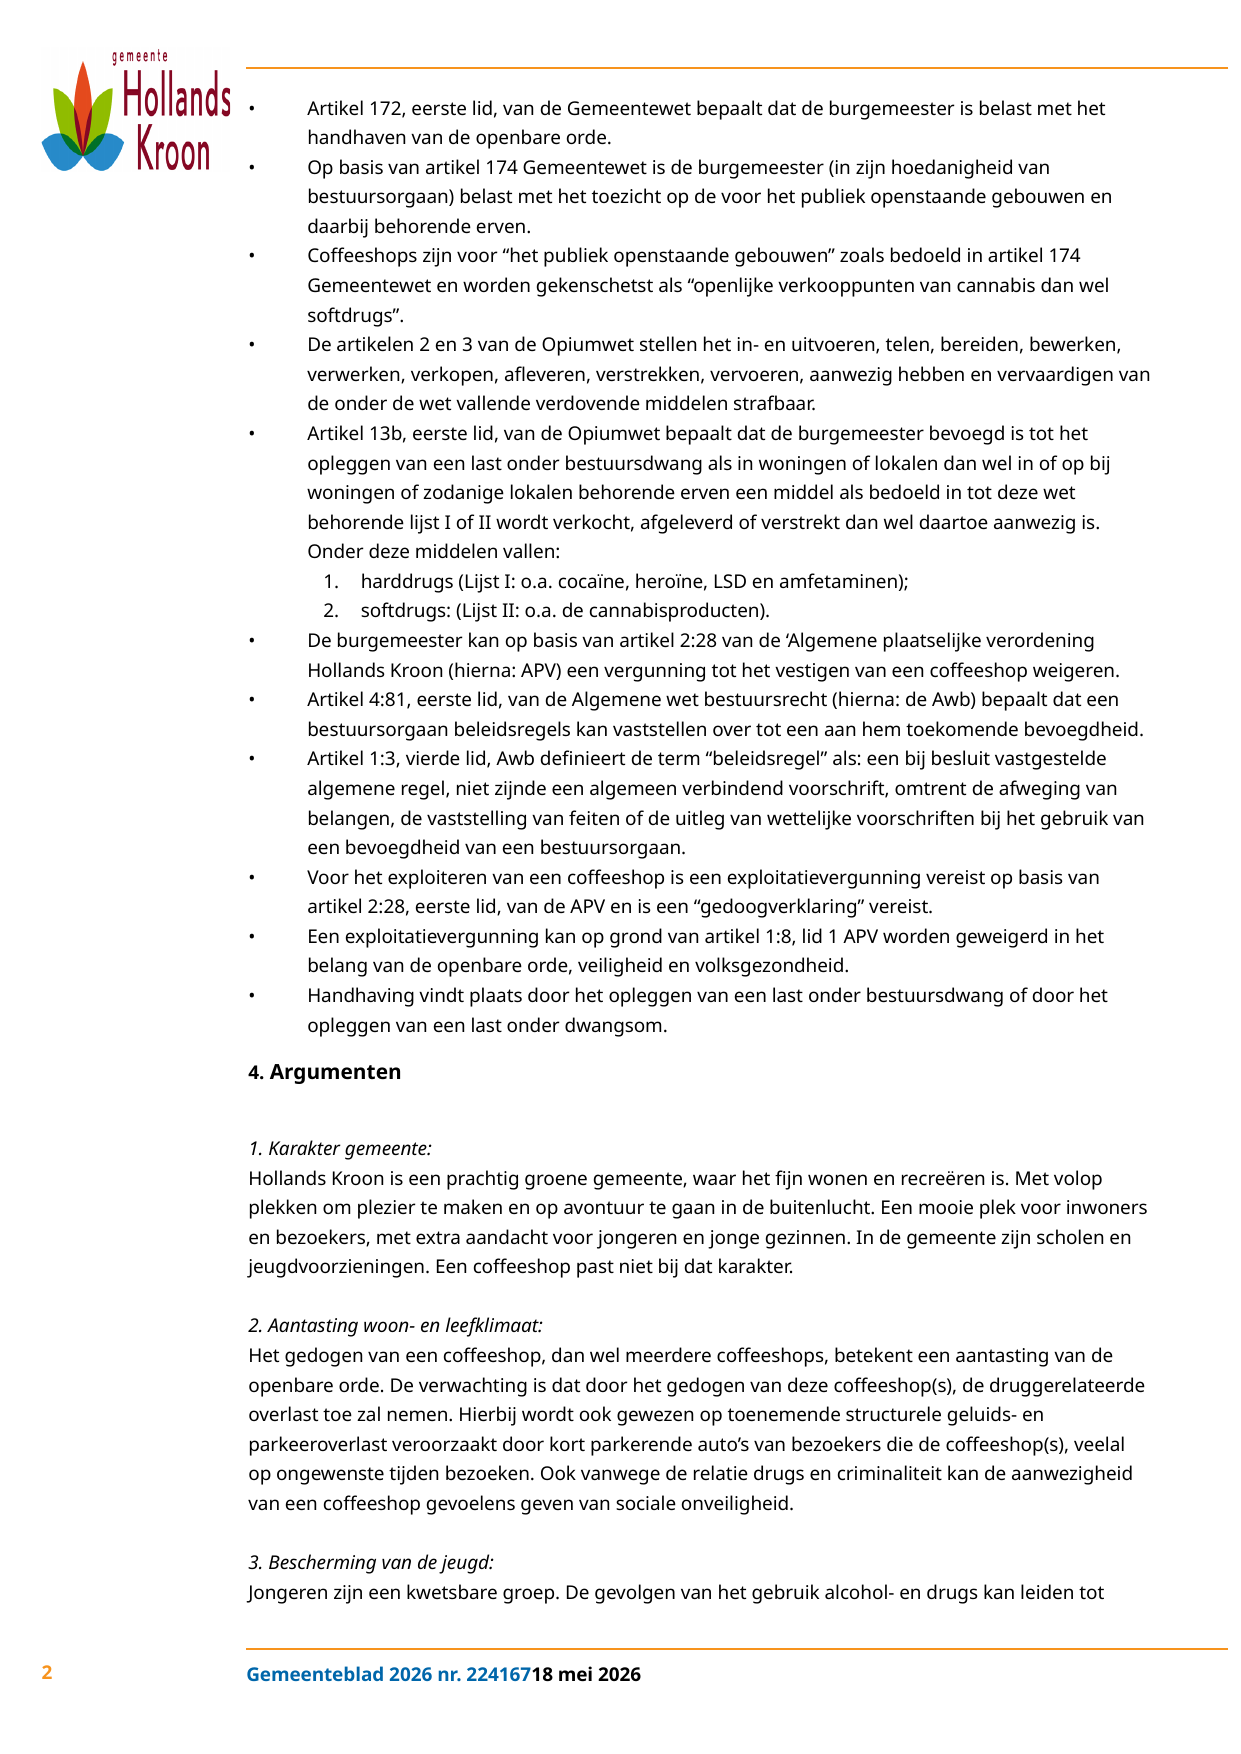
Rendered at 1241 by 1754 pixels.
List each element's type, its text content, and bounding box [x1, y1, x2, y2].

text 2. Aantasting woon- en leefklimaat: [248, 1313, 1152, 1338]
text 3. Bescherming van de jeugd: [248, 1549, 1152, 1575]
picture [41, 47, 231, 172]
list Voor het exploiteren van een coffeeshop is een exploitatievergunning vereist op basis van artikel 2:28, eerste lid, van de APV en is een “gedoogverklaring” vereist. [248, 864, 1152, 919]
text 1. Karakter gemeente: [248, 1135, 1152, 1161]
text 4. Argumenten [248, 1057, 1152, 1086]
list De artikelen 2 en 3 van de Opiumwet stellen het in- en uitvoeren, telen, bereiden, bewerken, verwerken, verkopen, afleveren, verstrekken, vervoeren, aanwezig hebben en vervaardigen van de onder de wet vallende verdovende middelen strafbaar. [248, 331, 1152, 416]
list softdrugs: (Lijst II: o.a. de cannabisproducten). [323, 598, 1152, 623]
text Jongeren zijn een kwetsbare groep. De gevolgen van het gebruik alcohol- en drugs kan leiden tot [248, 1579, 1152, 1605]
list Coffeeshops zijn voor “het publiek openstaande gebouwen” zoals bedoeld in artikel 174 Gemeentewet en worden gekenschetst als “openlijke verkooppunten van cannabis dan wel softdrugs”. [248, 243, 1152, 328]
list harddrugs (Lijst I: o.a. cocaïne, heroïne, LSD en amfetaminen); [323, 568, 1152, 594]
list Artikel 4:81, eerste lid, van de Algemene wet bestuursrecht (hierna: de Awb) bepaalt dat een bestuursorgaan beleidsregels kan vaststellen over tot een aan hem toekomende bevoegdheid. [248, 686, 1152, 742]
text Het gedogen van een coffeeshop, dan wel meerdere coffeeshops, betekent een aantasting van de openbare orde. De verwachting is dat door het gedogen van deze coffeeshop(s), de druggerelateerde overlast toe zal nemen. Hierbij wordt ook gewezen op toenemende structurele geluids- en parkeeroverlast veroorzaakt door kort parkerende auto’s van bezoekers die de coffeeshop(s), veelal op ongewenste tijden bezoeken. Ook vanwege de relatie drugs en criminaliteit kan de aanwezigheid van een coffeeshop gevoelens geven van sociale onveiligheid. [248, 1342, 1152, 1516]
list Artikel 1:3, vierde lid, Awb definieert de term “beleidsregel” als: een bij besluit vastgestelde algemene regel, niet zijnde een algemeen verbindend voorschrift, omtrent de afweging van belangen, de vaststelling van feiten of de uitleg van wettelijke voorschriften bij het gebruik van een bevoegdheid van een bestuursorgaan. [248, 746, 1152, 860]
text Hollands Kroon is een prachtig groene gemeente, waar het fijn wonen en recreëren is. Met volop plekken om plezier te maken en op avontuur te gaan in de buitenlucht. Een mooie plek voor inwoners en bezoekers, met extra aandacht voor jongeren en jonge gezinnen. In de gemeente zijn scholen en jeugdvoorzieningen. Een coffeeshop past niet bij dat karakter. [248, 1165, 1152, 1279]
list Handhaving vindt plaats door het opleggen van een last onder bestuursdwang of door het opleggen van een last onder dwangsom. [248, 982, 1152, 1038]
list De burgemeester kan op basis van artikel 2:28 van de ‘Algemene plaatselijke verordening Hollands Kroon (hierna: APV) een vergunning tot het vestigen van een coffeeshop weigeren. [248, 627, 1152, 683]
list Op basis van artikel 174 Gemeentewet is de burgemeester (in zijn hoedanigheid van bestuursorgaan) belast met het toezicht op de voor het publiek openstaande gebouwen en daarbij behorende erven. [248, 154, 1152, 239]
list Een exploitatievergunning kan op grond van artikel 1:8, lid 1 APV worden geweigerd in het belang van de openbare orde, veiligheid en volksgezondheid. [248, 923, 1152, 978]
list Artikel 172, eerste lid, van de Gemeentewet bepaalt dat de burgemeester is belast met het handhaven van de openbare orde. [248, 95, 1152, 150]
list Artikel 13b, eerste lid, van de Opiumwet bepaalt dat de burgemeester bevoegd is tot het opleggen van een last onder bestuursdwang als in woningen of lokalen dan wel in of op bij woningen of zodanige lokalen behorende erven een middel als bedoeld in tot deze wet behorende lijst I of II wordt verkocht, afgeleverd of verstrekt dan wel daartoe aanwezig is. Onder deze middelen vallen: [248, 420, 1152, 564]
